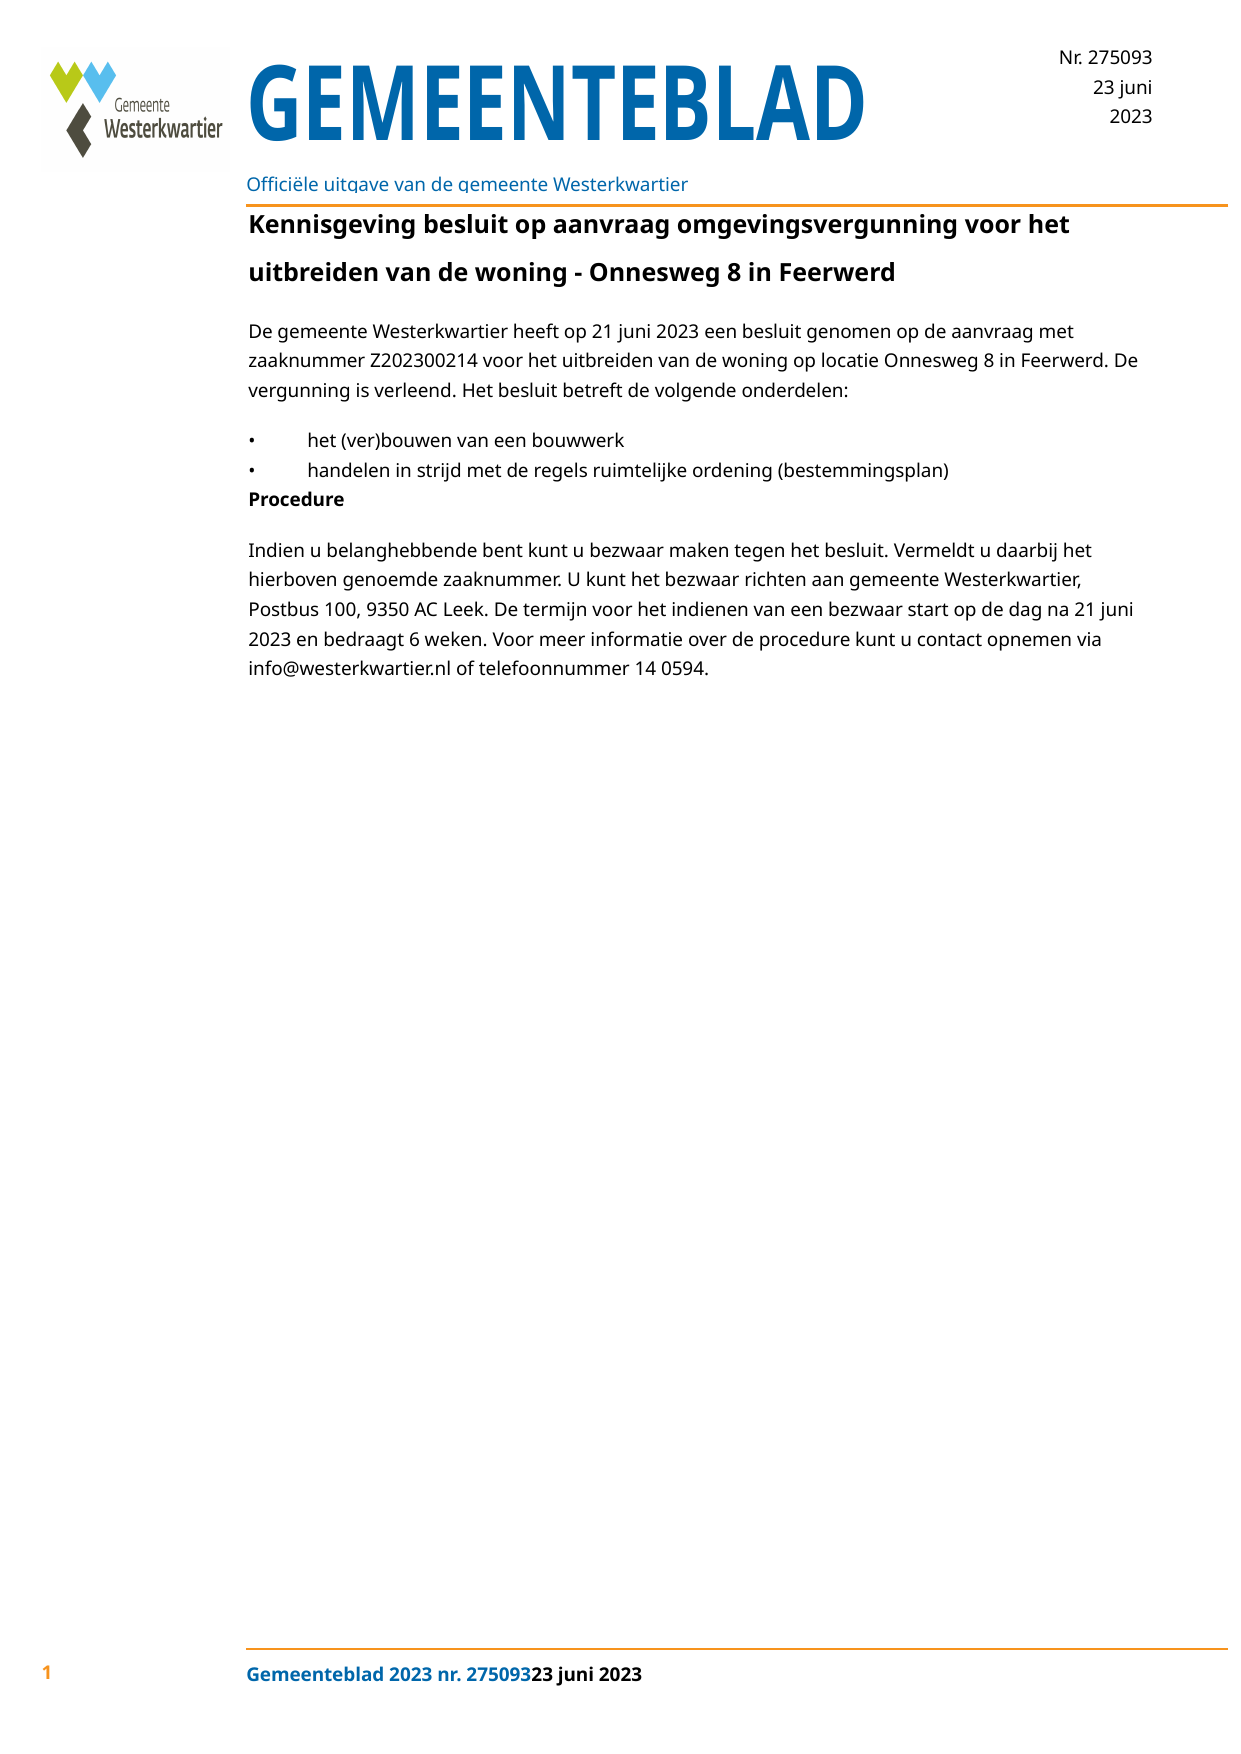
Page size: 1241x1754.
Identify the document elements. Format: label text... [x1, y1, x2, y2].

text Kennisgeving besluit op aanvraag omgevingsvergunning voor het uitbreiden van de woning - Onnesweg 8 in Feerwerd [248, 207, 1152, 288]
text De gemeente Westerkwartier heeft op 21 juni 2023 een besluit genomen op de aanvraag met zaaknummer Z202300214 voor het uitbreiden van de woning op locatie Onnesweg 8 in Feerwerd. De vergunning is verleend. Het besluit betreft de volgende onderdelen: [248, 318, 1152, 403]
list handelen in strijd met de regels ruimtelijke ordening (bestemmingsplan) [248, 457, 1152, 483]
list het (ver)bouwen van een bouwwerk [248, 427, 1152, 453]
text Indien u belanghebbende bent kunt u bezwaar maken tegen het besluit. Vermeldt u daarbij het hierboven genoemde zaaknummer. U kunt het bezwaar richten aan gemeente Westerkwartier, Postbus 100, 9350 AC Leek. De termijn voor het indienen van een bezwaar start op de dag na 21 juni 2023 en bedraagt 6 weken. Voor meer informatie over de procedure kunt u contact opnemen via info@westerkwartier.nl of telefoonnummer 14 0594. [248, 537, 1152, 681]
picture [41, 47, 231, 172]
text Procedure [248, 487, 1152, 512]
